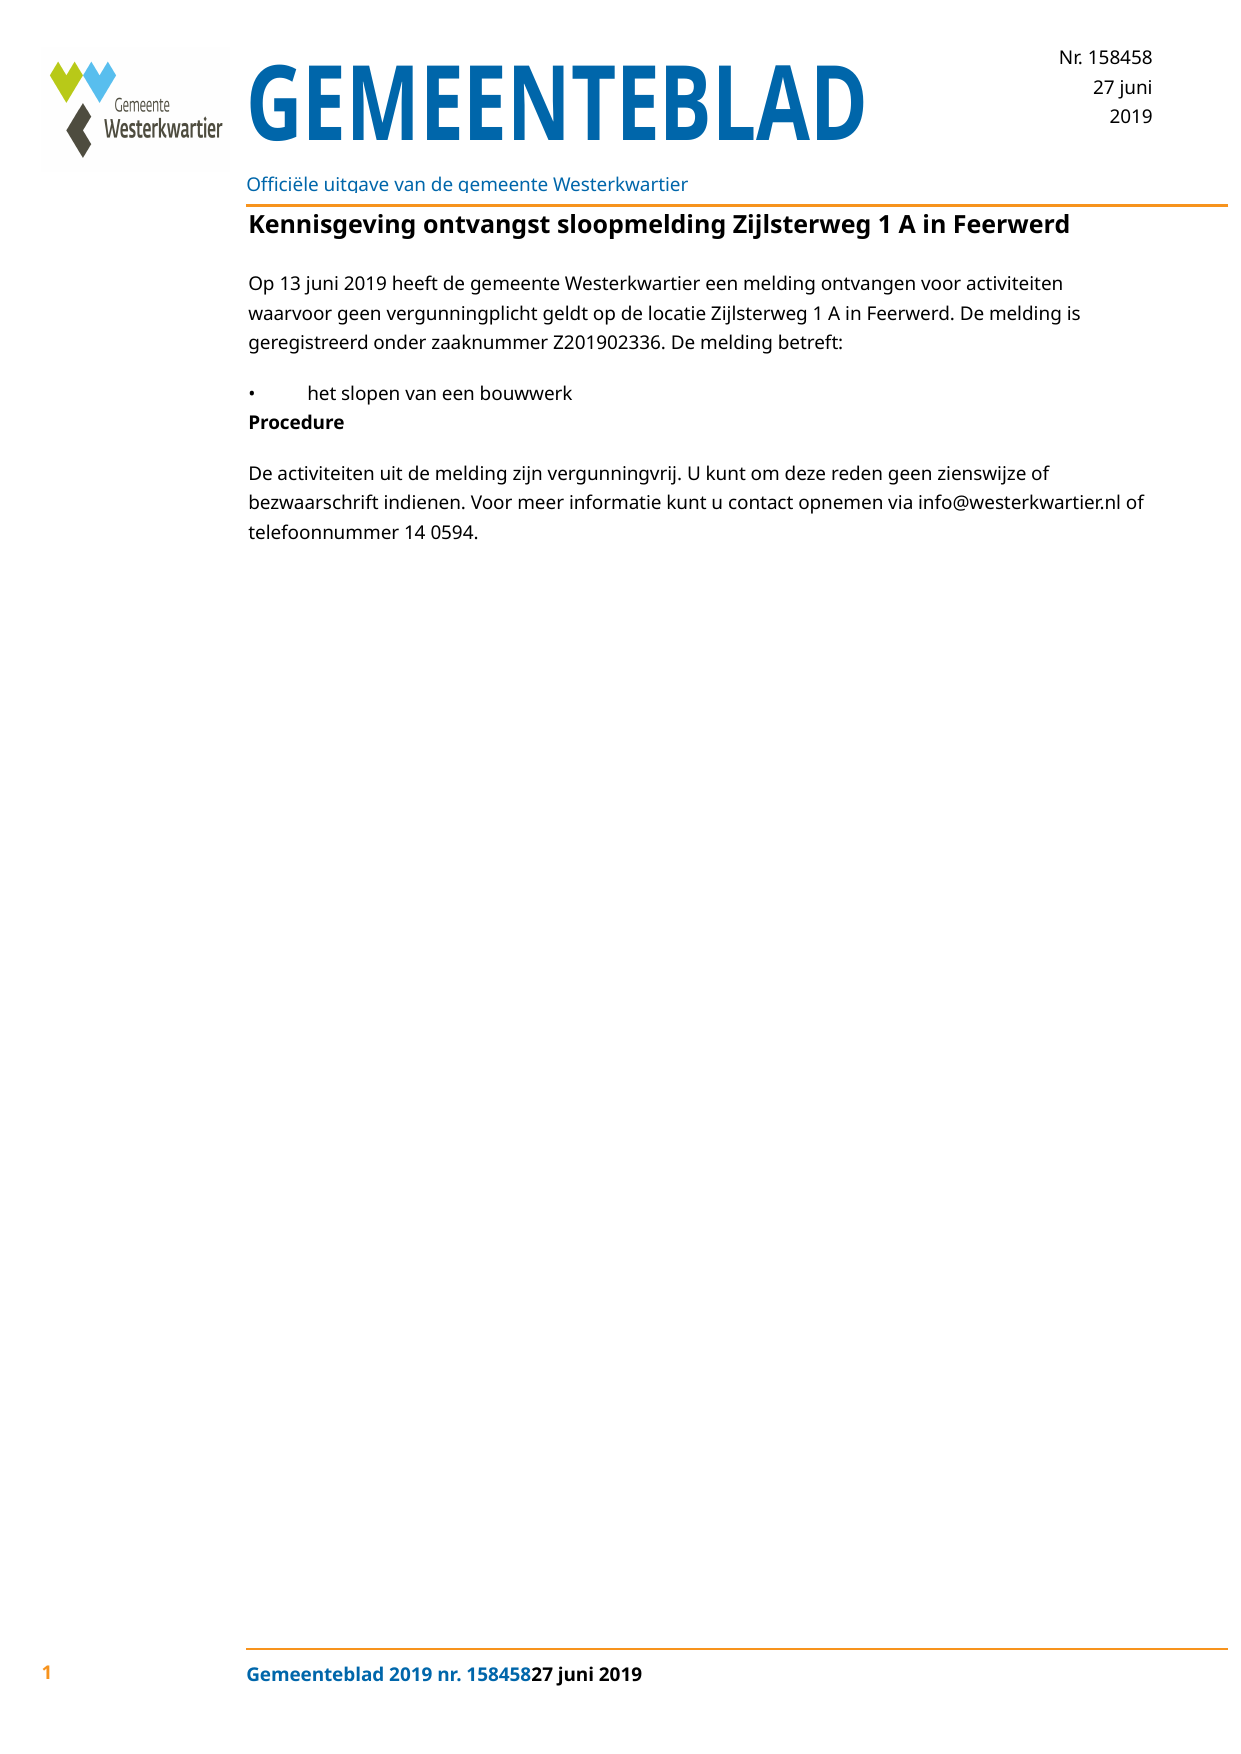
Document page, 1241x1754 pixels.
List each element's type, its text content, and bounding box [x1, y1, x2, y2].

picture [41, 47, 231, 172]
list het slopen van een bouwwerk [248, 380, 1152, 406]
text Procedure [248, 409, 1152, 435]
text Kennisgeving ontvangst sloopmelding Zijlsterweg 1 A in Feerwerd [248, 207, 1152, 241]
text Op 13 juni 2019 heeft de gemeente Westerkwartier een melding ontvangen voor activiteiten waarvoor geen vergunningplicht geldt op de locatie Zijlsterweg 1 A in Feerwerd. De melding is geregistreerd onder zaaknummer Z201902336. De melding betreft: [248, 270, 1152, 355]
text De activiteiten uit de melding zijn vergunningvrij. U kunt om deze reden geen zienswijze of bezwaarschrift indienen. Voor meer informatie kunt u contact opnemen via info@westerkwartier.nl of telefoonnummer 14 0594. [248, 460, 1152, 545]
